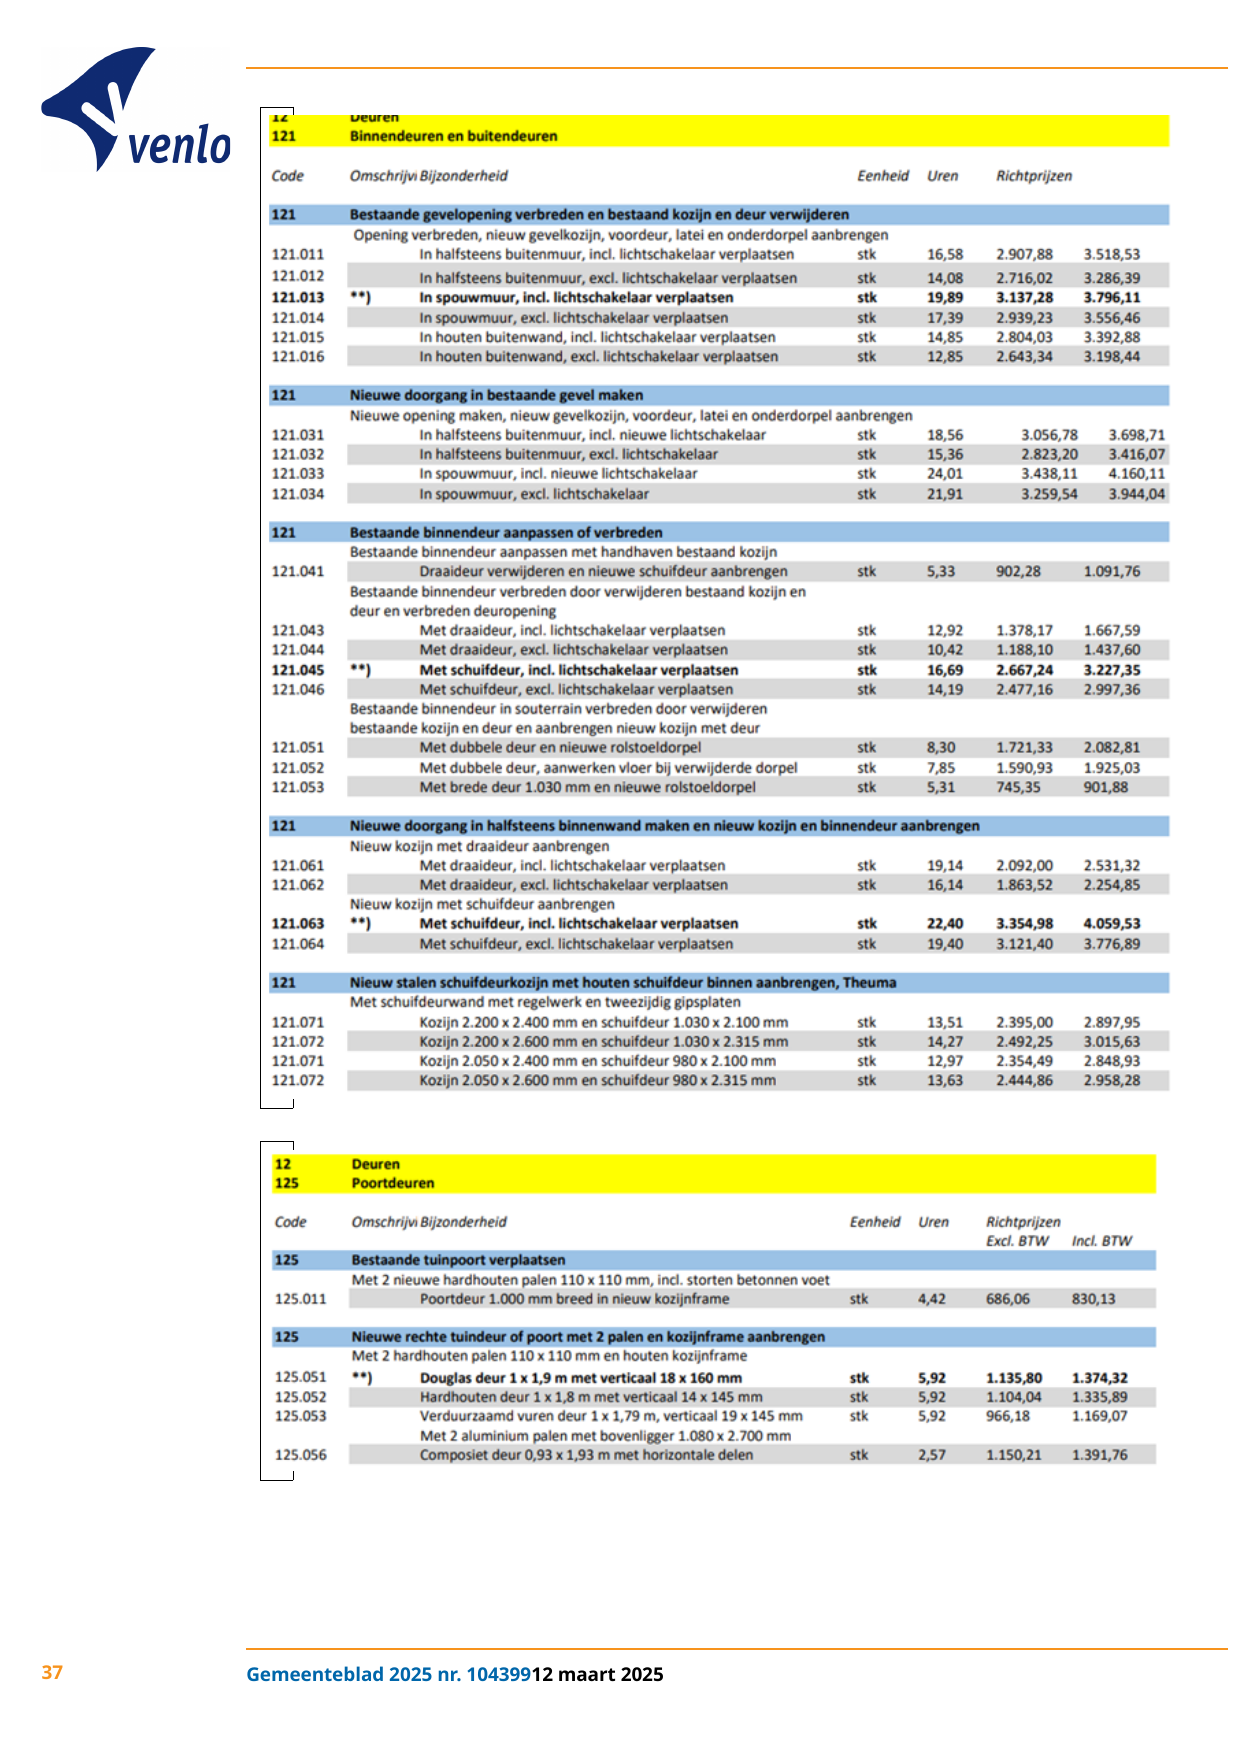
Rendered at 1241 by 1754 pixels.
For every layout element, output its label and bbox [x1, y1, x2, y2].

picture [41, 47, 231, 172]
picture [268, 1150, 1173, 1471]
picture [268, 115, 1173, 1099]
